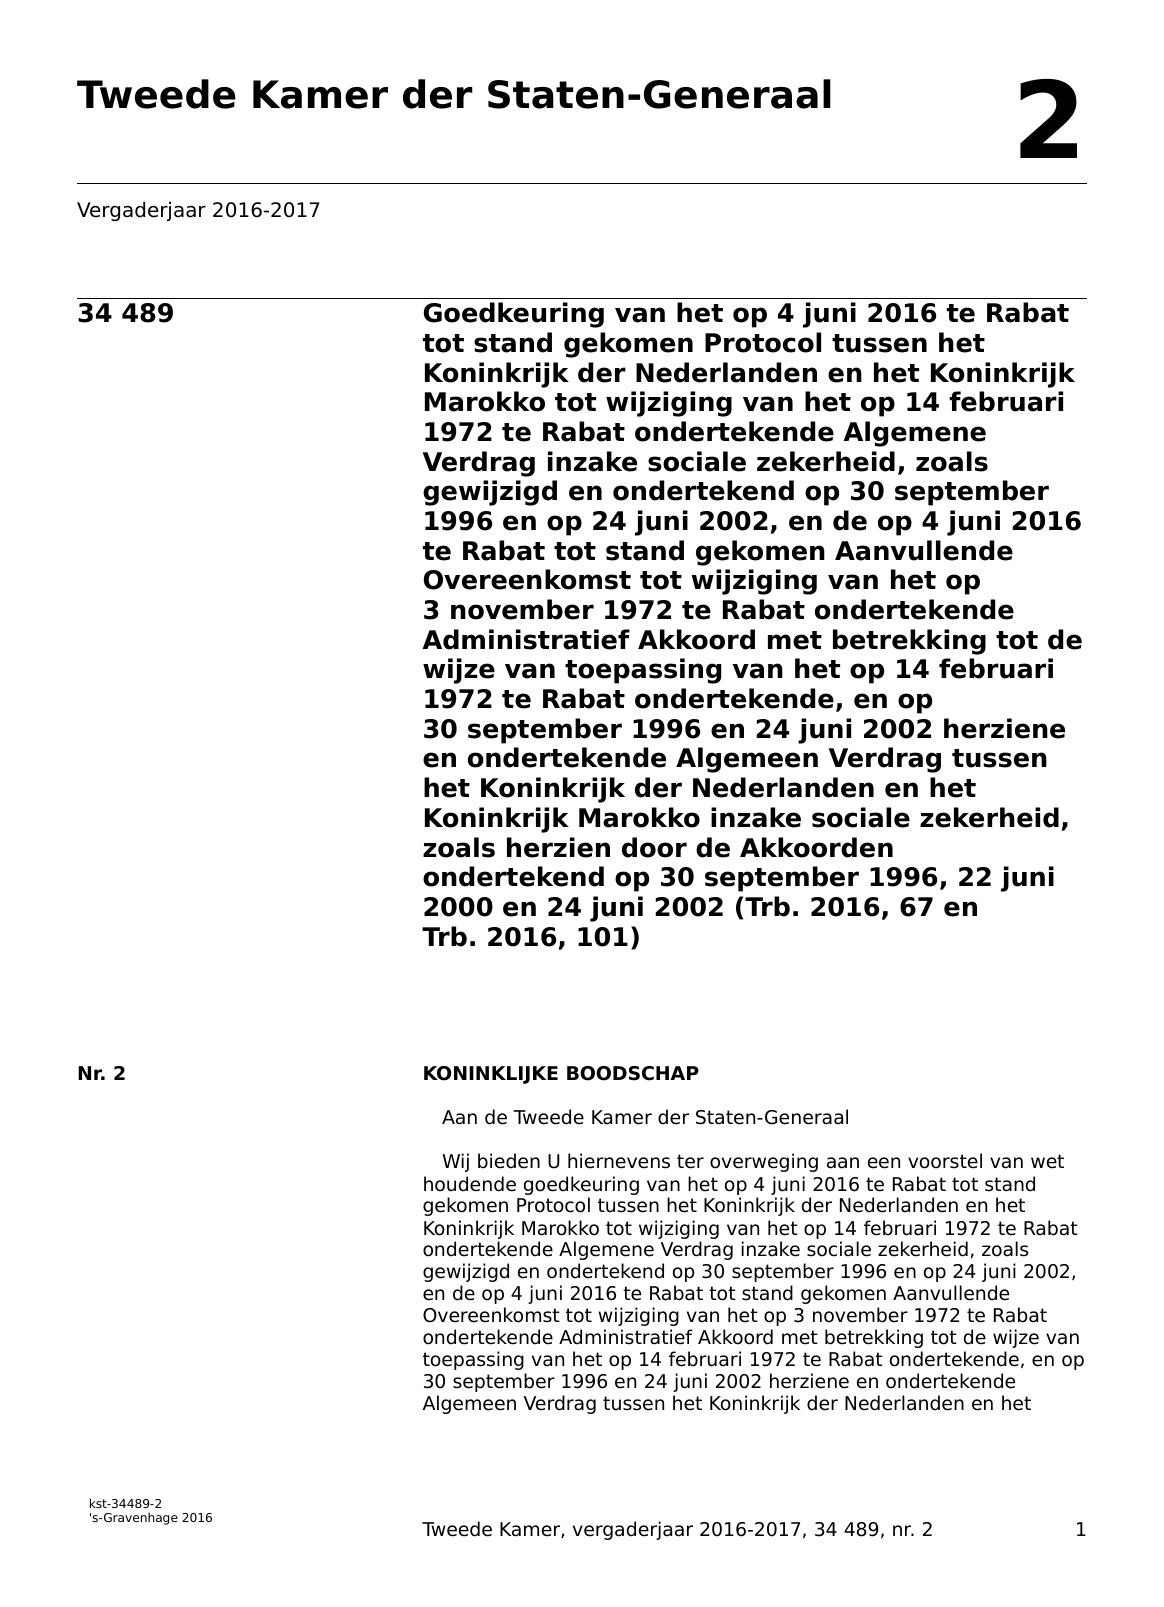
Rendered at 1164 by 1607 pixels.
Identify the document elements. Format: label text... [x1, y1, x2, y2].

table_header Tweede Kamer der Staten-Generaal [77, 59, 886, 183]
text Aan de Tweede Kamer der Staten-Generaal [422, 1107, 1087, 1129]
text 's-Gravenhage 2016 [88, 1511, 323, 1525]
table_header 2 [886, 59, 1087, 183]
text Wij bieden U hiernevens ter overweging aan een voorstel van wet houdende goedkeuring van het op 4 juni 2016 te Rabat tot stand gekomen Protocol tussen het Koninkrijk der Nederlanden en het Koninkrijk Marokko tot wijziging van het op 14 februari 1972 te Rabat ondertekende Algemene Verdrag inzake sociale zekerheid, zoals gewijzigd en ondertekend op 30 september 1996 en op 24 juni 2002, en de op 4 juni 2016 te Rabat tot stand gekomen Aanvullende Overeenkomst tot wijziging van het op 3 november 1972 te Rabat ondertekende Administratief Akkoord met betrekking tot de wijze van toepassing van het op 14 februari 1972 te Rabat ondertekende, en op 30 september 1996 en 24 juni 2002 herziene en ondertekende Algemeen Verdrag tussen het Koninkrijk der Nederlanden en het [422, 1151, 1087, 1415]
table_cell Vergaderjaar 2016-2017 [77, 184, 1087, 298]
subtitle Nr. 2 KONINKLIJKE BOODSCHAP [77, 1063, 1087, 1085]
text kst-34489-2 [88, 1497, 323, 1511]
subtitle 34 489 Goedkeuring van het op 4 juni 2016 te Rabat tot stand gekomen Protocol tussen het Koninkrijk der Nederlanden en het Koninkrijk Marokko tot wijziging van het op 14 februari 1972 te Rabat ondertekende Algemene Verdrag inzake sociale zekerheid, zoals gewijzigd en ondertekend op 30 september 1996 en op 24 juni 2002, en de op 4 juni 2016 te Rabat tot stand gekomen Aanvullende Overeenkomst tot wijziging van het op 3 november 1972 te Rabat ondertekende Administratief Akkoord met betrekking tot de wijze van toepassing van het op 14 februari 1972 te Rabat ondertekende, en op 30 september 1996 en 24 juni 2002 herziene en ondertekende Algemeen Verdrag tussen het Koninkrijk der Nederlanden en het Koninkrijk Marokko inzake sociale zekerheid, zoals herzien door de Akkoorden ondertekend op 30 september 1996, 22 juni 2000 en 24 juni 2002 (Trb. 2016, 67 en Trb. 2016, 101) [77, 299, 1087, 952]
